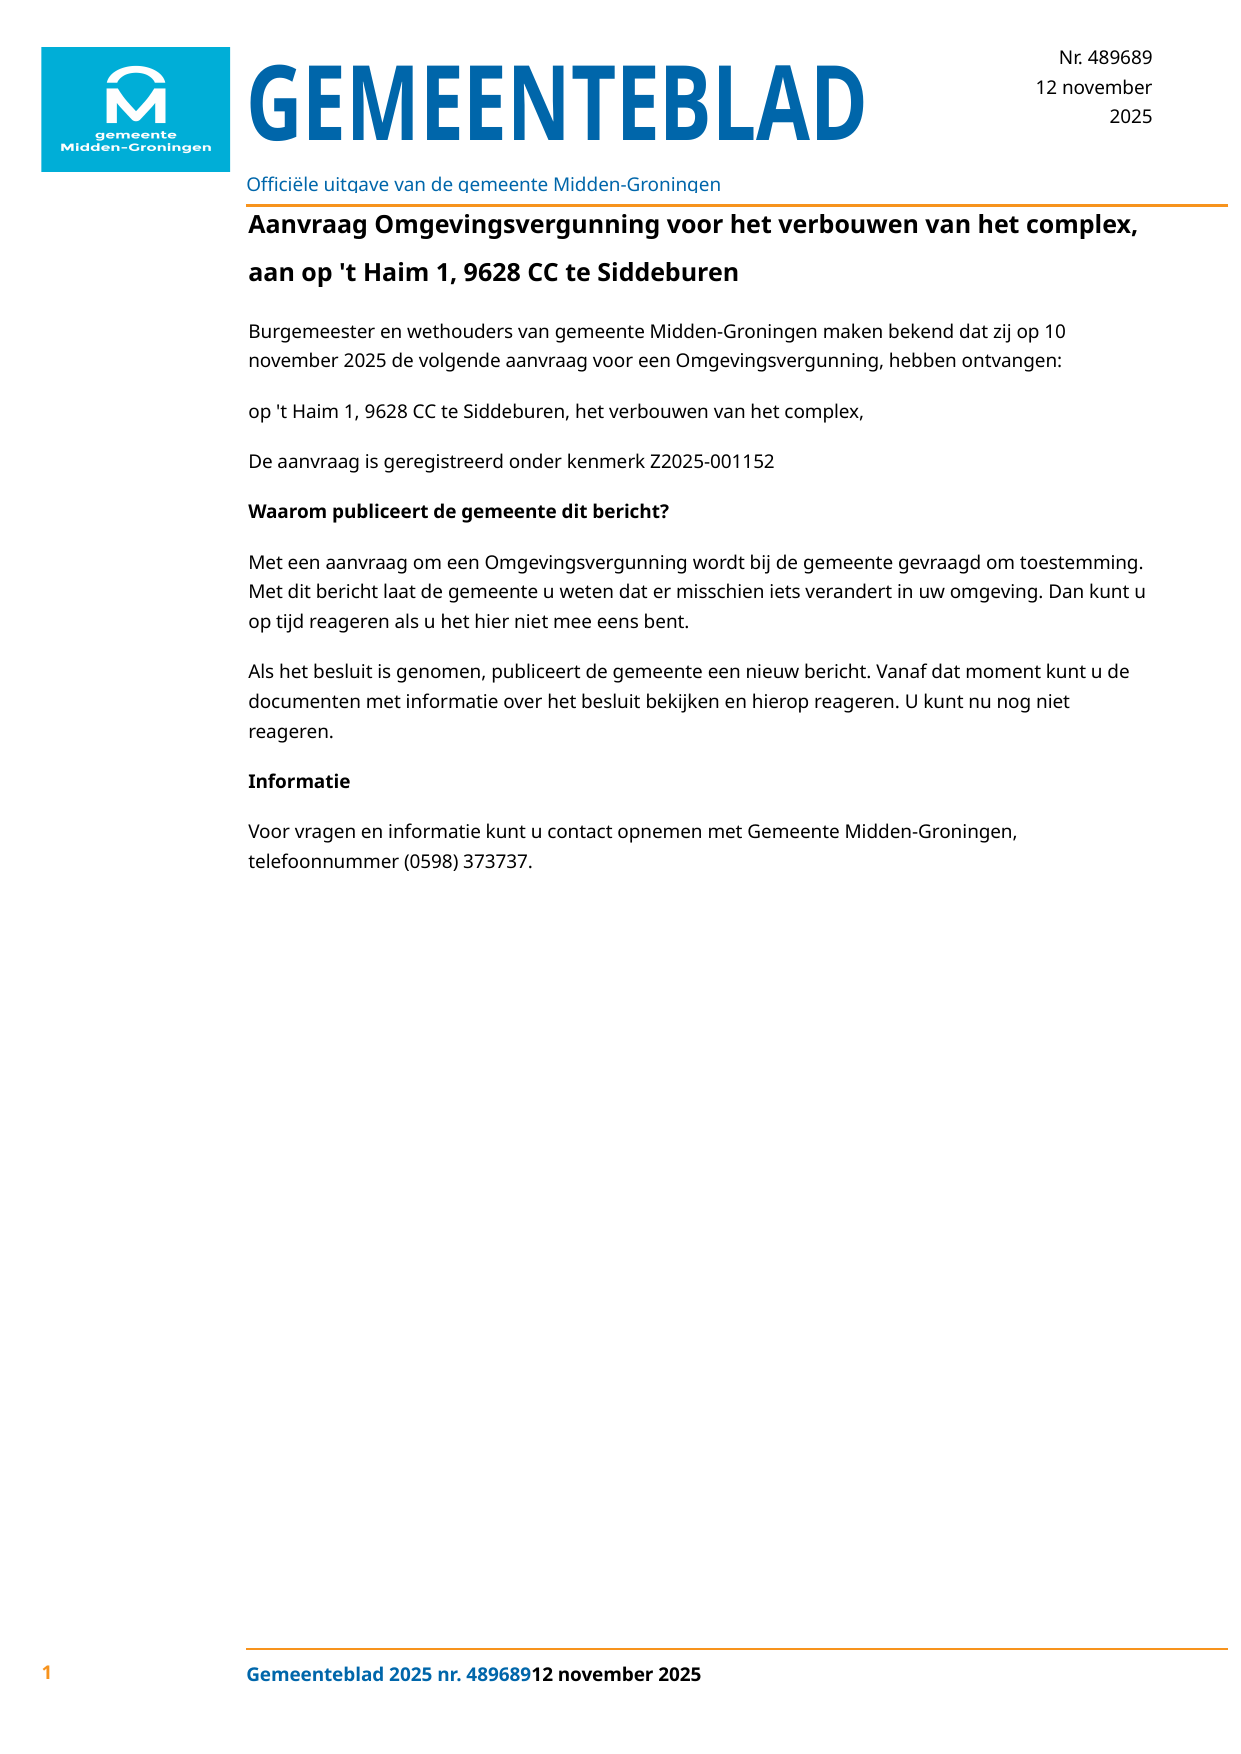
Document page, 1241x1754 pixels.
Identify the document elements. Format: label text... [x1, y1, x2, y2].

text De aanvraag is geregistreerd onder kenmerk Z2025-001152 [248, 448, 1152, 474]
picture [107, 89, 165, 122]
text Aanvraag Omgevingsvergunning voor het verbouwen van het complex, aan op 't Haim 1, 9628 CC te Siddeburen [248, 207, 1152, 288]
text op 't Haim 1, 9628 CC te Siddeburen, het verbouwen van het complex, [248, 398, 1152, 424]
text Waarom publiceert de gemeente dit bericht? [248, 499, 1152, 524]
text Informatie [248, 768, 1152, 794]
text Met een aanvraag om een Omgevingsvergunning wordt bij de gemeente gevraagd om toestemming. Met dit bericht laat de gemeente u weten dat er misschien iets verandert in uw omgeving. Dan kunt u op tijd reageren als u het hier niet mee eens bent. [248, 549, 1152, 634]
picture [108, 66, 164, 82]
text Als het besluit is genomen, publiceert de gemeente een nieuw bericht. Vanaf dat moment kunt u de documenten met informatie over het besluit bekijken en hierop reageren. U kunt nu nog niet reageren. [248, 659, 1152, 744]
picture [184, 146, 190, 153]
text Voor vragen en informatie kunt u contact opnemen met Gemeente Midden-Groningen, telefoonnummer (0598) 373737. [248, 819, 1152, 874]
text Burgemeester en wethouders van gemeente Midden-Groningen maken bekend dat zij op 10 november 2025 de volgende aanvraag voor een Omgevingsvergunning, hebben ontvangen: [248, 318, 1152, 373]
